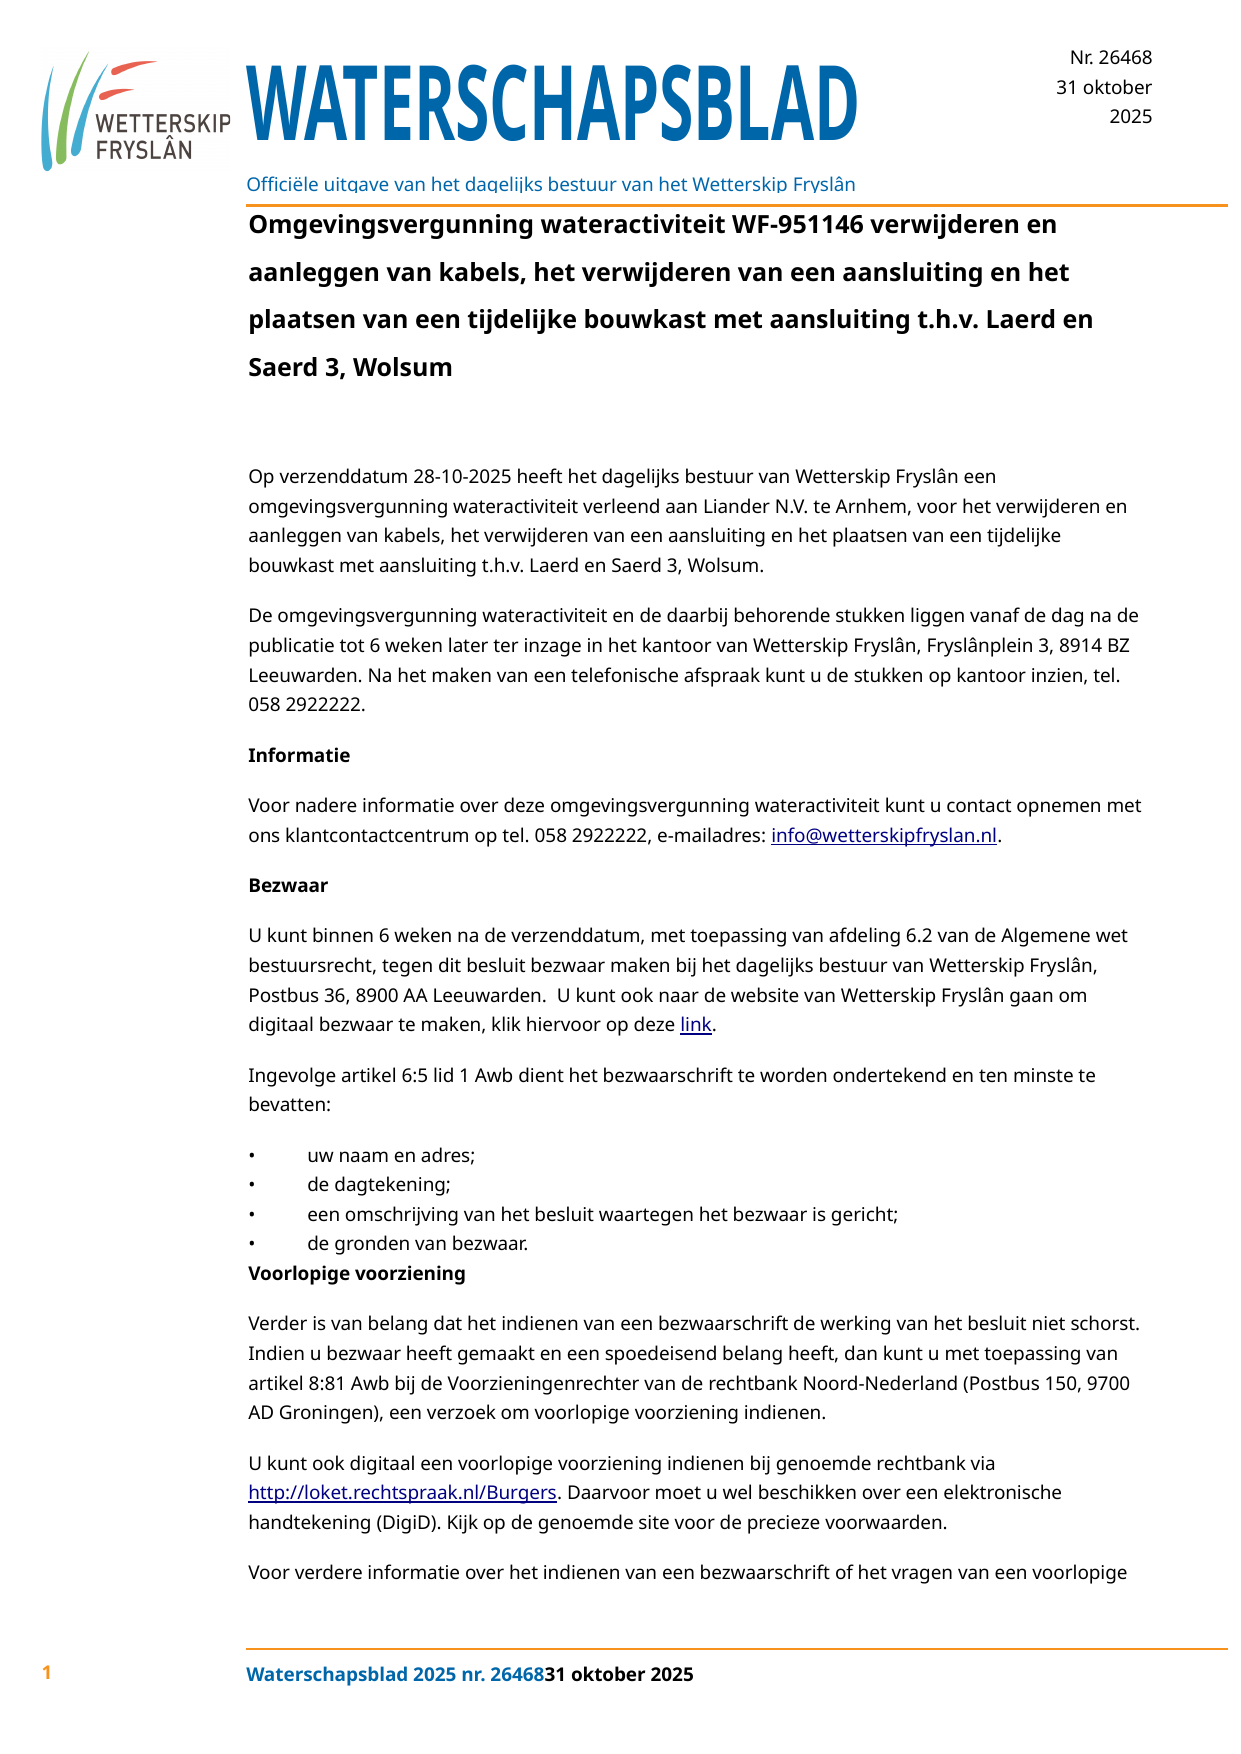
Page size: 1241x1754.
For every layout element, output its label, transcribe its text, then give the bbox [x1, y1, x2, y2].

list een omschrijving van het besluit waartegen het bezwaar is gericht; [248, 1201, 1152, 1227]
text De omgevingsvergunning wateractiviteit en de daarbij behorende stukken liggen vanaf de dag na de publicatie tot 6 weken later ter inzage in het kantoor van Wetterskip Fryslân, Fryslânplein 3, 8914 BZ Leeuwarden. Na het maken van een telefonische afspraak kunt u de stukken op kantoor inzien, tel. 058 2922222. [248, 603, 1152, 717]
text Verder is van belang dat het indienen van een bezwaarschrift de werking van het besluit niet schorst. Indien u bezwaar heeft gemaakt en een spoedeisend belang heeft, dan kunt u met toepassing van artikel 8:81 Awb bij de Voorzieningenrechter van de rechtbank Noord-Nederland (Postbus 150, 9700 AD Groningen), een verzoek om voorlopige voorziening indienen. [248, 1311, 1152, 1425]
text U kunt ook digitaal een voorlopige voorziening indienen bij genoemde rechtbank via http://loket.rechtspraak.nl/Burgers. Daarvoor moet u wel beschikken over een elektronische handtekening (DigiD). Kijk op de genoemde site voor de precieze voorwaarden. [248, 1450, 1152, 1535]
text Voorlopige voorziening [248, 1260, 1152, 1286]
text Op verzenddatum 28-10-2025 heeft het dagelijks bestuur van Wetterskip Fryslân een omgevingsvergunning wateractiviteit verleend aan Liander N.V. te Arnhem, voor het verwijderen en aanleggen van kabels, het verwijderen van een aansluiting en het plaatsen van een tijdelijke bouwkast met aansluiting t.h.v. Laerd en Saerd 3, Wolsum. [248, 463, 1152, 578]
list de gronden van bezwaar. [248, 1231, 1152, 1256]
list uw naam en adres; [248, 1142, 1152, 1168]
text Ingevolge artikel 6:5 lid 1 Awb dient het bezwaarschrift te worden ondertekend en ten minste te bevatten: [248, 1062, 1152, 1117]
picture [41, 47, 231, 172]
text Voor nadere informatie over deze omgevingsvergunning wateractiviteit kunt u contact opnemen met ons klantcontactcentrum op tel. 058 2922222, e-mailadres: info@wetterskipfryslan.nl. [248, 792, 1152, 848]
text U kunt binnen 6 weken na de verzenddatum, met toepassing van afdeling 6.2 van de Algemene wet bestuursrecht, tegen dit besluit bezwaar maken bij het dagelijks bestuur van Wetterskip Fryslân, Postbus 36, 8900 AA Leeuwarden. U kunt ook naar de website van Wetterskip Fryslân gaan om digitaal bezwaar te maken, klik hiervoor op deze link. [248, 923, 1152, 1037]
list de dagtekening; [248, 1171, 1152, 1197]
text Bezwaar [248, 872, 1152, 898]
text Omgevingsvergunning wateractiviteit WF-951146 verwijderen en aanleggen van kabels, het verwijderen van een aansluiting en het plaatsen van een tijdelijke bouwkast met aansluiting t.h.v. Laerd en Saerd 3, Wolsum [248, 207, 1152, 384]
text Voor verdere informatie over het indienen van een bezwaarschrift of het vragen van een voorlopige [248, 1559, 1152, 1585]
text Informatie [248, 742, 1152, 768]
